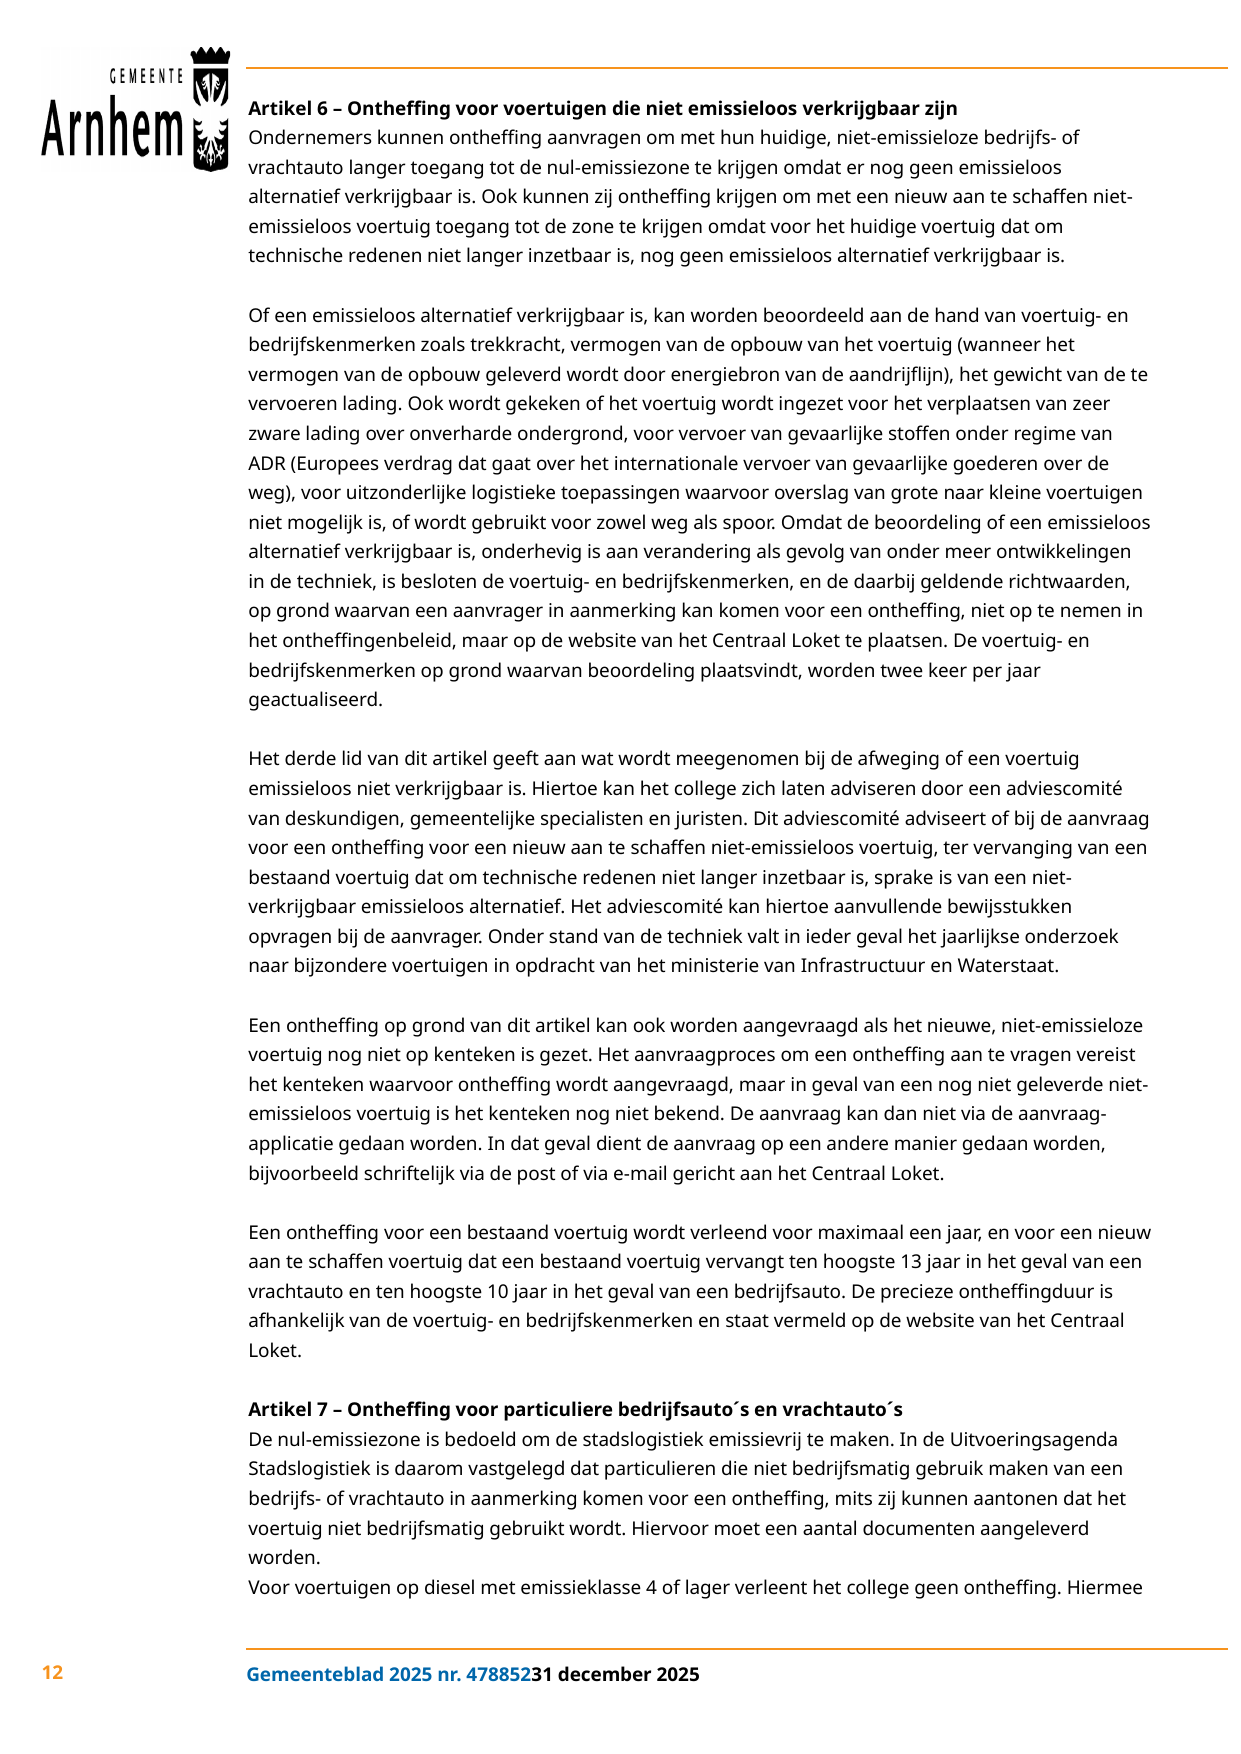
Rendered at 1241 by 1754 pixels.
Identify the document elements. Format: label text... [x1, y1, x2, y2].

text Of een emissieloos alternatief verkrijgbaar is, kan worden beoordeeld aan de hand van voertuig- en bedrijfskenmerken zoals trekkracht, vermogen van de opbouw van het voertuig (wanneer het vermogen van de opbouw geleverd wordt door energiebron van de aandrijflijn), het gewicht van de te vervoeren lading. Ook wordt gekeken of het voertuig wordt ingezet voor het verplaatsen van zeer zware lading over onverharde ondergrond, voor vervoer van gevaarlijke stoffen onder regime van ADR (Europees verdrag dat gaat over het internationale vervoer van gevaarlijke goederen over de weg), voor uitzonderlijke logistieke toepassingen waarvoor overslag van grote naar kleine voertuigen niet mogelijk is, of wordt gebruikt voor zowel weg als spoor. Omdat de beoordeling of een emissieloos alternatief verkrijgbaar is, onderhevig is aan verandering als gevolg van onder meer ontwikkelingen in de techniek, is besloten de voertuig- en bedrijfskenmerken, en de daarbij geldende richtwaarden, op grond waarvan een aanvrager in aanmerking kan komen voor een ontheffing, niet op te nemen in het ontheffingenbeleid, maar op de website van het Centraal Loket te plaatsen. De voertuig- en bedrijfskenmerken op grond waarvan beoordeling plaatsvindt, worden twee keer per jaar geactualiseerd. [248, 302, 1152, 712]
text Een ontheffing voor een bestaand voertuig wordt verleend voor maximaal een jaar, en voor een nieuw aan te schaffen voertuig dat een bestaand voertuig vervangt ten hoogste 13 jaar in het geval van een vrachtauto en ten hoogste 10 jaar in het geval van een bedrijfsauto. De precieze ontheffingduur is afhankelijk van de voertuig- en bedrijfskenmerken en staat vermeld op de website van het Centraal Loket. [248, 1219, 1152, 1363]
text Artikel 7 – Ontheffing voor particuliere bedrijfsauto´s en vrachtauto´s [248, 1396, 1152, 1422]
text De nul-emissiezone is bedoeld om de stadslogistiek emissievrij te maken. In de Uitvoeringsagenda Stadslogistiek is daarom vastgelegd dat particulieren die niet bedrijfsmatig gebruik maken van een bedrijfs- of vrachtauto in aanmerking komen voor een ontheffing, mits zij kunnen aantonen dat het voertuig niet bedrijfsmatig gebruikt wordt. Hiervoor moet een aantal documenten aangeleverd worden. [248, 1426, 1152, 1570]
text Artikel 6 – Ontheffing voor voertuigen die niet emissieloos verkrijgbaar zijn [248, 95, 1152, 121]
text Voor voertuigen op diesel met emissieklasse 4 of lager verleent het college geen ontheffing. Hiermee [248, 1574, 1152, 1600]
text Een ontheffing op grond van dit artikel kan ook worden aangevraagd als het nieuwe, niet-emissieloze voertuig nog niet op kenteken is gezet. Het aanvraagproces om een ontheffing aan te vragen vereist het kenteken waarvoor ontheffing wordt aangevraagd, maar in geval van een nog niet geleverde niet-emissieloos voertuig is het kenteken nog niet bekend. De aanvraag kan dan niet via de aanvraag-applicatie gedaan worden. In dat geval dient de aanvraag op een andere manier gedaan worden, bijvoorbeeld schriftelijk via de post of via e-mail gericht aan het Centraal Loket. [248, 1012, 1152, 1186]
text Ondernemers kunnen ontheffing aanvragen om met hun huidige, niet-emissieloze bedrijfs- of vrachtauto langer toegang tot de nul-emissiezone te krijgen omdat er nog geen emissieloos alternatief verkrijgbaar is. Ook kunnen zij ontheffing krijgen om met een nieuw aan te schaffen niet-emissieloos voertuig toegang tot de zone te krijgen omdat voor het huidige voertuig dat om technische redenen niet langer inzetbaar is, nog geen emissieloos alternatief verkrijgbaar is. [248, 124, 1152, 268]
picture [41, 47, 231, 172]
text Het derde lid van dit artikel geeft aan wat wordt meegenomen bij de afweging of een voertuig emissieloos niet verkrijgbaar is. Hiertoe kan het college zich laten adviseren door een adviescomité van deskundigen, gemeentelijke specialisten en juristen. Dit adviescomité adviseert of bij de aanvraag voor een ontheffing voor een nieuw aan te schaffen niet-emissieloos voertuig, ter vervanging van een bestaand voertuig dat om technische redenen niet langer inzetbaar is, sprake is van een niet-verkrijgbaar emissieloos alternatief. Het adviescomité kan hiertoe aanvullende bewijsstukken opvragen bij de aanvrager. Onder stand van de techniek valt in ieder geval het jaarlijkse onderzoek naar bijzondere voertuigen in opdracht van het ministerie van Infrastructuur en Waterstaat. [248, 746, 1152, 978]
